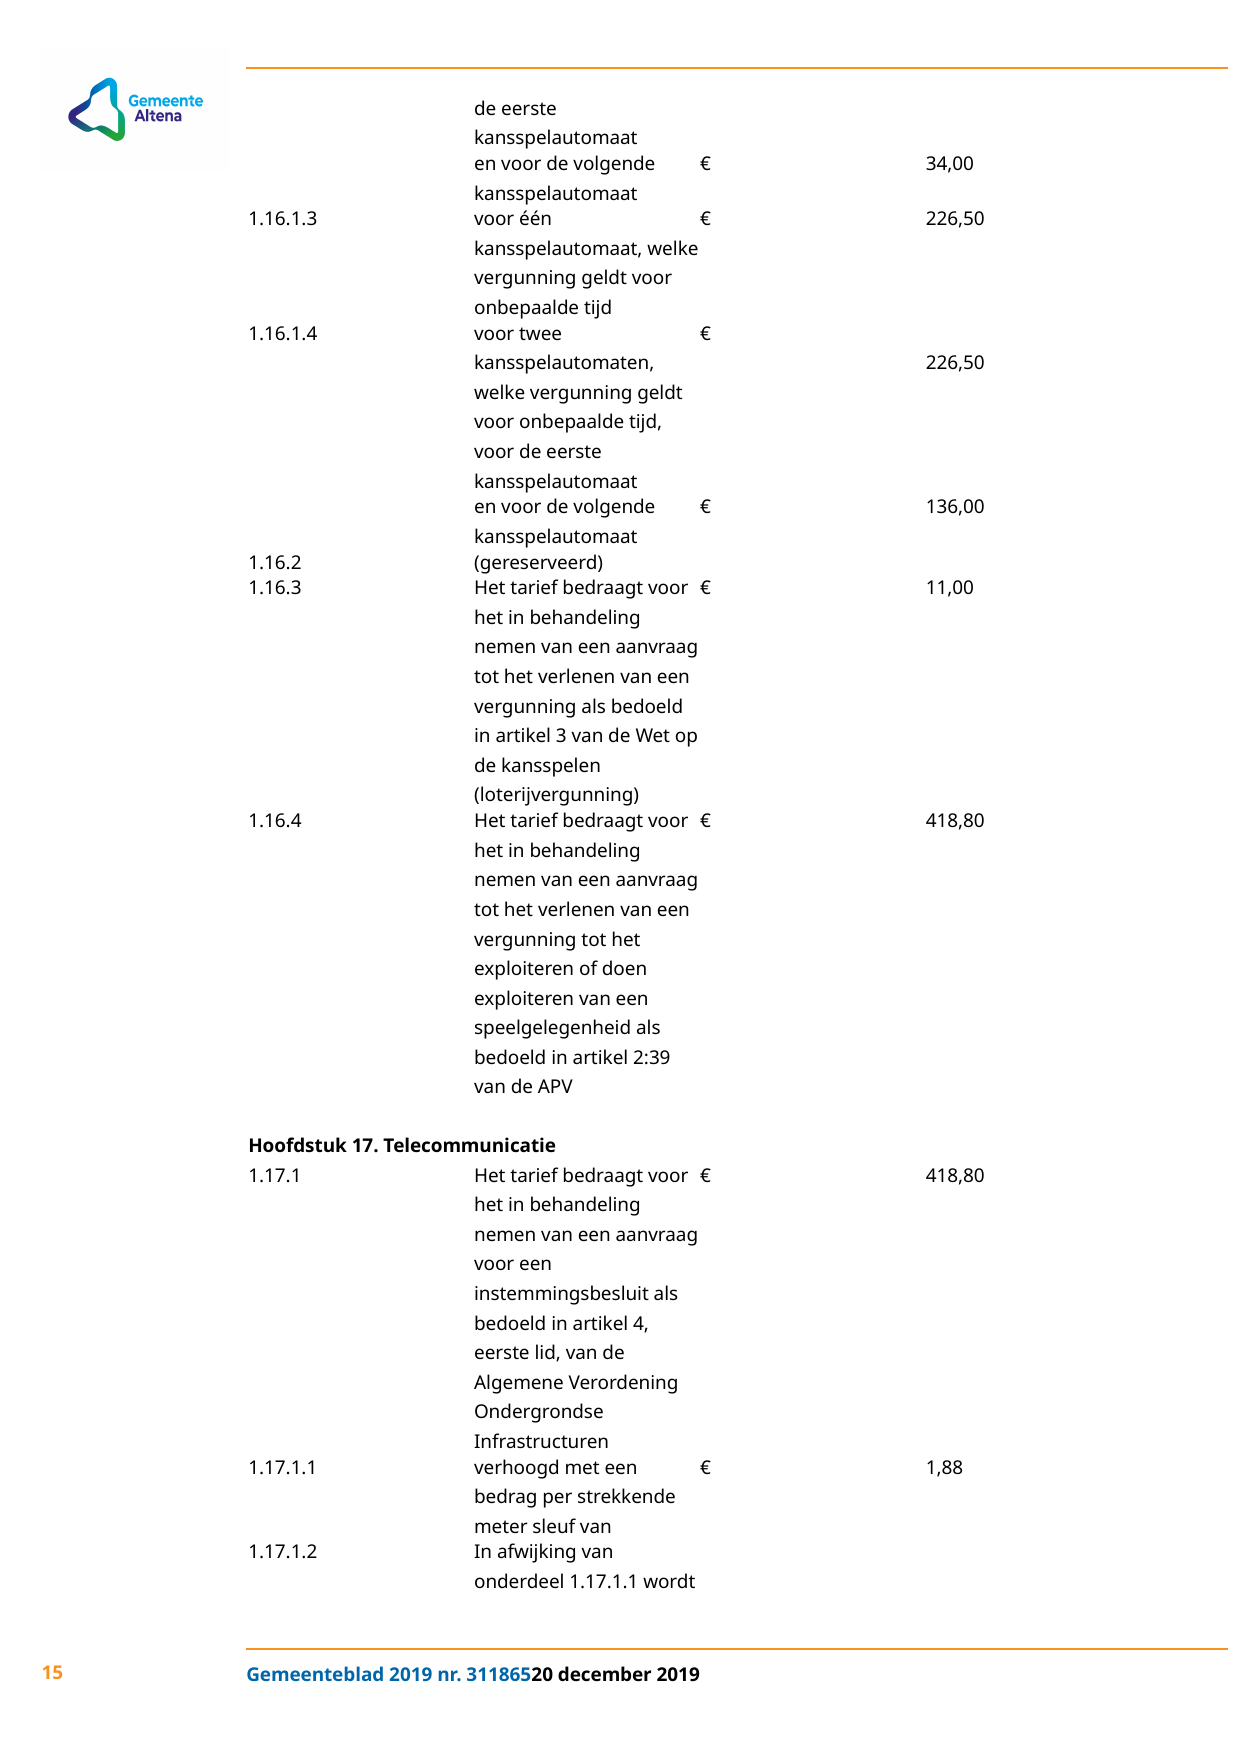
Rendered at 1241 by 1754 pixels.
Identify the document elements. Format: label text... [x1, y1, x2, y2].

table_cell € [700, 808, 926, 1099]
table_cell 1.16.1.4 [248, 320, 474, 493]
table_header 1.17.1 [248, 1162, 474, 1454]
table_cell [248, 494, 474, 549]
table_cell 136,00 [926, 494, 1152, 549]
table_header 418,80 [926, 1162, 1152, 1454]
table_cell 1.16.3 [248, 575, 474, 807]
table_cell Het tarief bedraagt voor het in behandeling nemen van een aanvraag tot het verlenen van een vergunning tot het exploiteren of doen exploiteren van een speelgelegenheid als bedoeld in artikel 2:39 van de APV [474, 808, 700, 1099]
table_cell 226,50 [926, 320, 1152, 493]
table_cell 1.16.2 [248, 549, 474, 574]
table_cell [248, 150, 474, 205]
table_cell de eerste kansspelautomaat [474, 95, 700, 150]
table_cell € [700, 575, 926, 807]
table_cell [926, 1539, 1152, 1594]
table_cell 1,88 [926, 1454, 1152, 1539]
table_header Het tarief bedraagt voor het in behandeling nemen van een aanvraag voor een instemmingsbesluit als bedoeld in artikel 4, eerste lid, van de Algemene Verordening Ondergrondse Infrastructuren [474, 1162, 700, 1454]
table_cell 226,50 [926, 205, 1152, 320]
table_cell Het tarief bedraagt voor het in behandeling nemen van een aanvraag tot het verlenen van een vergunning als bedoeld in artikel 3 van de Wet op de kansspelen (loterijvergunning) [474, 575, 700, 807]
table_cell € [700, 320, 926, 493]
table_cell 11,00 [926, 575, 1152, 807]
table_cell In afwijking van onderdeel 1.17.1.1 wordt [474, 1539, 700, 1594]
text Hoofdstuk 17. Telecommunicatie [248, 1132, 1152, 1158]
table_cell 1.16.1.3 [248, 205, 474, 320]
table_cell 1.16.4 [248, 808, 474, 1099]
table_cell voor één kansspelautomaat, welke vergunning geldt voor onbepaalde tijd [474, 205, 700, 320]
picture [41, 47, 231, 172]
table_cell 1.17.1.1 [248, 1454, 474, 1539]
table_cell 34,00 [926, 150, 1152, 205]
table_cell [700, 95, 926, 150]
table_header € [700, 1162, 926, 1454]
table_cell voor twee kansspelautomaten, welke vergunning geldt voor onbepaalde tijd, voor de eerste kansspelautomaat [474, 320, 700, 493]
table_cell en voor de volgende kansspelautomaat [474, 494, 700, 549]
table_cell 418,80 [926, 808, 1152, 1099]
table_cell € [700, 150, 926, 205]
table_cell [248, 95, 474, 150]
table_cell en voor de volgende kansspelautomaat [474, 150, 700, 205]
table_cell [700, 1539, 926, 1594]
table_cell [700, 549, 926, 574]
table_cell 1.17.1.2 [248, 1539, 474, 1594]
table_cell [926, 549, 1152, 574]
table_cell € [700, 494, 926, 549]
table_cell [926, 95, 1152, 150]
table_cell € [700, 205, 926, 320]
table_cell (gereserveerd) [474, 549, 700, 574]
table_cell verhoogd met een bedrag per strekkende meter sleuf van [474, 1454, 700, 1539]
table_cell € [700, 1454, 926, 1539]
